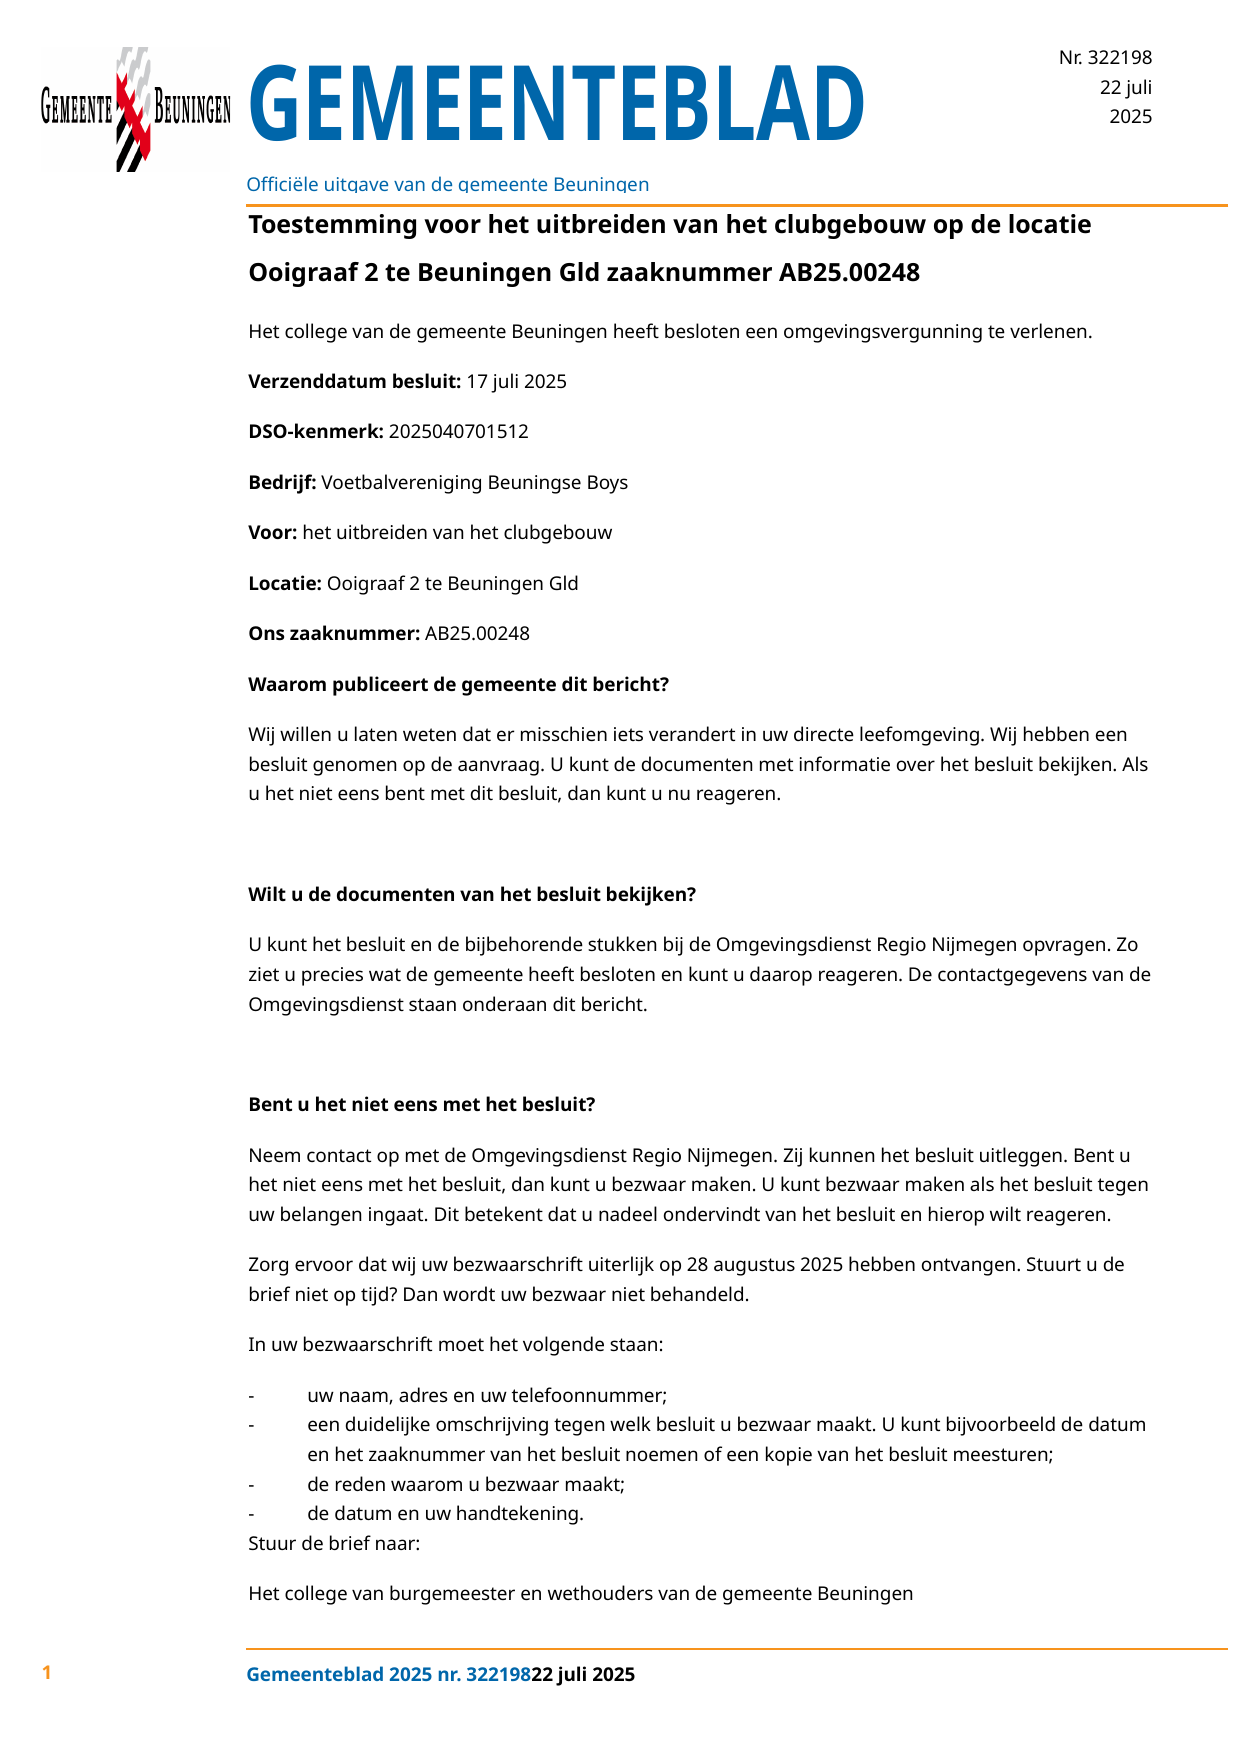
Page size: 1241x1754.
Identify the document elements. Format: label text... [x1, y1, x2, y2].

text DSO-kenmerk: 2025040701512 [248, 419, 1152, 444]
text Voor: het uitbreiden van het clubgebouw [248, 519, 1152, 545]
list de datum en uw handtekening. [248, 1500, 1152, 1526]
text Verzenddatum besluit: 17 juli 2025 [248, 368, 1152, 394]
text Bedrijf: Voetbalvereniging Beuningse Boys [248, 469, 1152, 495]
text Het college van de gemeente Beuningen heeft besloten een omgevingsvergunning te verlenen. [248, 318, 1152, 344]
text Toestemming voor het uitbreiden van het clubgebouw op de locatie Ooigraaf 2 te Beuningen Gld zaaknummer AB25.00248 [248, 207, 1152, 288]
list uw naam, adres en uw telefoonnummer; [248, 1382, 1152, 1408]
text U kunt het besluit en de bijbehorende stukken bij de Omgevingsdienst Regio Nijmegen opvragen. Zo ziet u precies wat de gemeente heeft besloten en kunt u daarop reageren. De contactgegevens van de Omgevingsdienst staan onderaan dit bericht. [248, 932, 1152, 1017]
text Ons zaaknummer: AB25.00248 [248, 620, 1152, 646]
text Stuur de brief naar: [248, 1530, 1152, 1556]
picture [41, 47, 231, 172]
text Bent u het niet eens met het besluit? [248, 1092, 1152, 1117]
text Het college van burgemeester en wethouders van de gemeente Beuningen [248, 1580, 1152, 1606]
text Locatie: Ooigraaf 2 te Beuningen Gld [248, 570, 1152, 596]
list de reden waarom u bezwaar maakt; [248, 1471, 1152, 1497]
text Wilt u de documenten van het besluit bekijken? [248, 881, 1152, 907]
text Neem contact op met de Omgevingsdienst Regio Nijmegen. Zij kunnen het besluit uitleggen. Bent u het niet eens met het besluit, dan kunt u bezwaar maken. U kunt bezwaar maken als het besluit tegen uw belangen ingaat. Dit betekent dat u nadeel ondervindt van het besluit en hierop wilt reageren. [248, 1142, 1152, 1227]
text Zorg ervoor dat wij uw bezwaarschrift uiterlijk op 28 augustus 2025 hebben ontvangen. Stuurt u de brief niet op tijd? Dan wordt uw bezwaar niet behandeld. [248, 1252, 1152, 1307]
text In uw bezwaarschrift moet het volgende staan: [248, 1332, 1152, 1357]
text Waarom publiceert de gemeente dit bericht? [248, 671, 1152, 697]
text Wij willen u laten weten dat er misschien iets verandert in uw directe leefomgeving. Wij hebben een besluit genomen op de aanvraag. U kunt de documenten met informatie over het besluit bekijken. Als u het niet eens bent met dit besluit, dan kunt u nu reageren. [248, 721, 1152, 806]
list een duidelijke omschrijving tegen welk besluit u bezwaar maakt. U kunt bijvoorbeeld de datum en het zaaknummer van het besluit noemen of een kopie van het besluit meesturen; [248, 1412, 1152, 1467]
